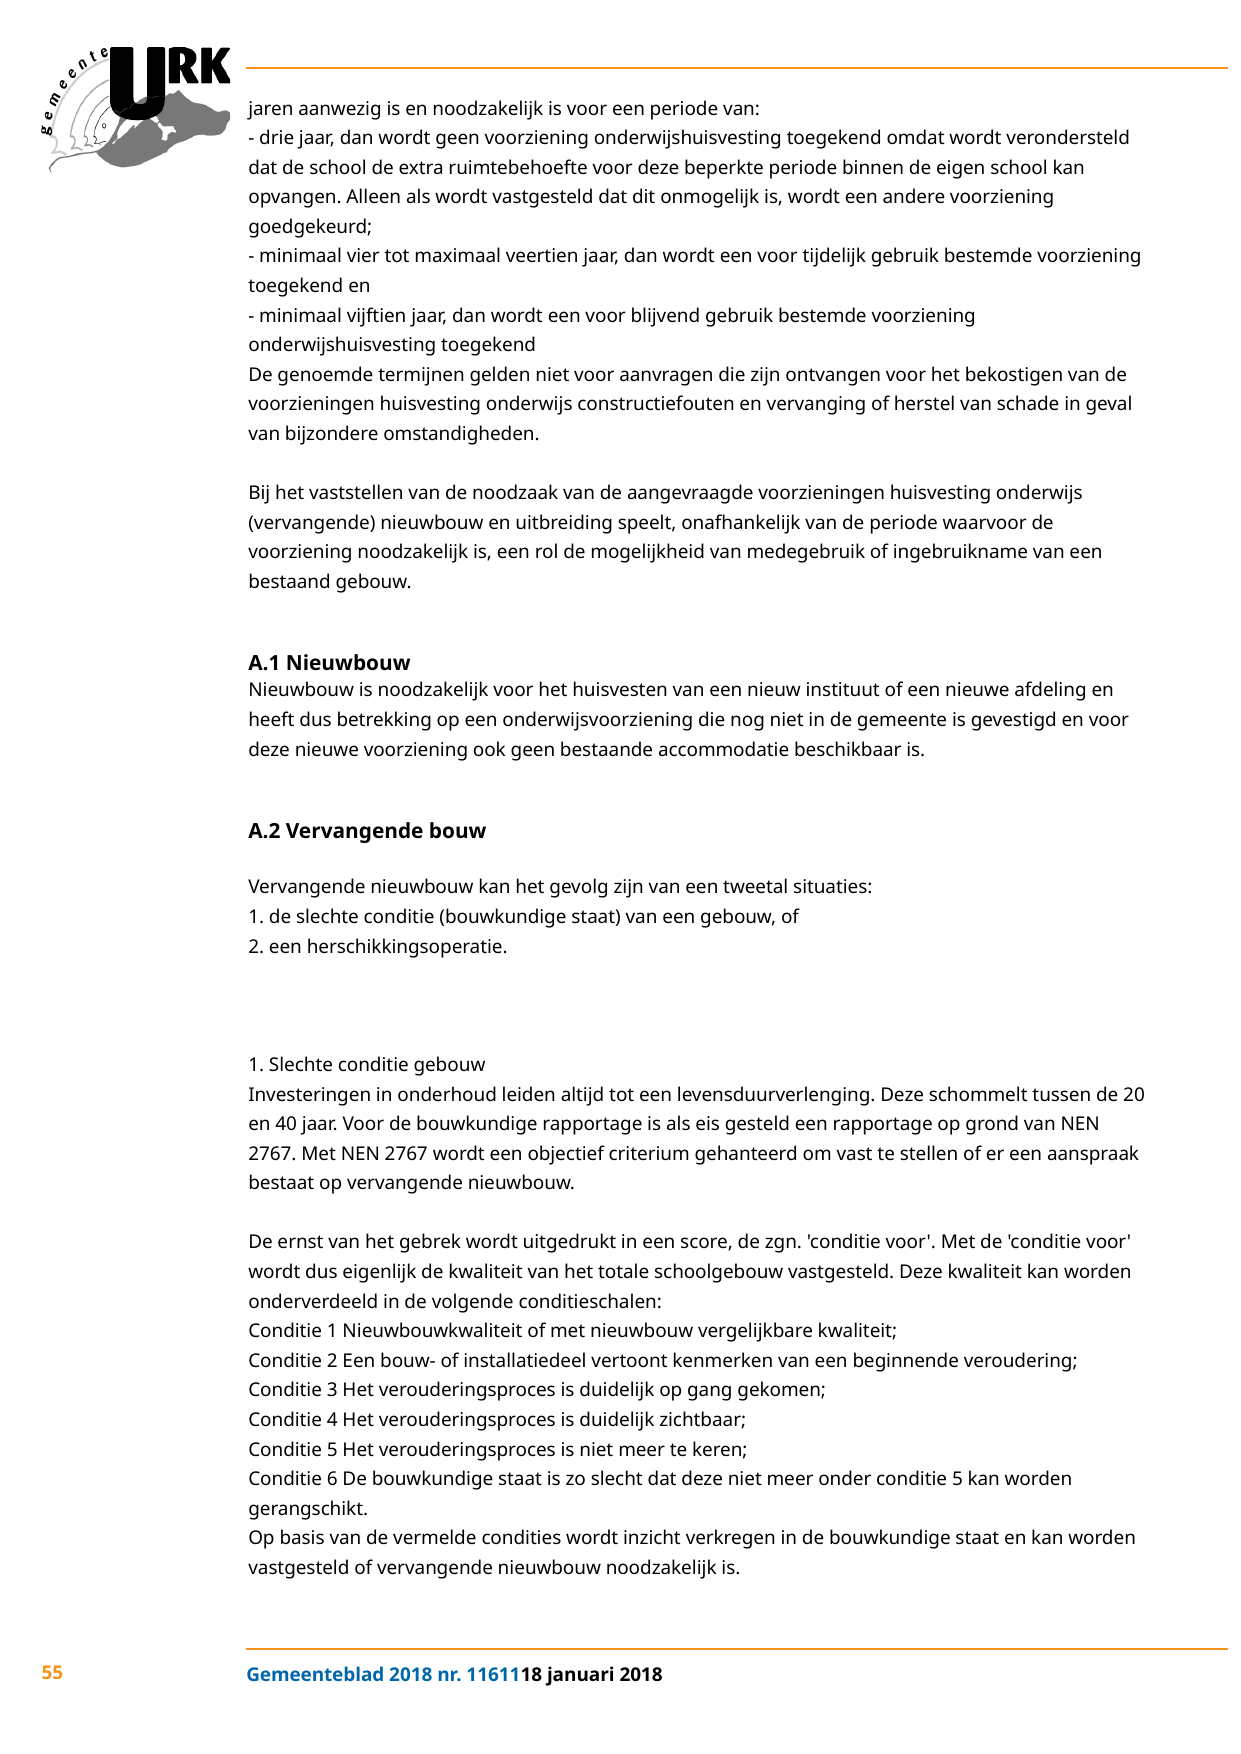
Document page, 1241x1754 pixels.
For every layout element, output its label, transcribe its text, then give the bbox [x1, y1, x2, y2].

text Conditie 6 De bouwkundige staat is zo slecht dat deze niet meer onder conditie 5 kan worden gerangschikt. [248, 1465, 1152, 1521]
text - minimaal vier tot maximaal veertien jaar, dan wordt een voor tijdelijk gebruik bestemde voorziening toegekend en [248, 243, 1152, 298]
text Conditie 1 Nieuwbouwkwaliteit of met nieuwbouw vergelijkbare kwaliteit; [248, 1317, 1152, 1343]
text De ernst van het gebrek wordt uitgedrukt in een score, de zgn. 'conditie voor'. Met de 'conditie voor' wordt dus eigenlijk de kwaliteit van het totale schoolgebouw vastgesteld. Deze kwaliteit kan worden onderverdeeld in de volgende conditieschalen: [248, 1229, 1152, 1314]
text De genoemde termijnen gelden niet voor aanvragen die zijn ontvangen voor het bekostigen van de voorzieningen huisvesting onderwijs constructiefouten en vervanging of herstel van schade in geval van bijzondere omstandigheden. [248, 361, 1152, 446]
text Conditie 4 Het verouderingsproces is duidelijk zichtbaar; [248, 1406, 1152, 1432]
text Nieuwbouw is noodzakelijk voor het huisvesten van een nieuw instituut of een nieuwe afdeling en heeft dus betrekking op een onderwijsvoorziening die nog niet in de gemeente is gevestigd en voor deze nieuwe voorziening ook geen bestaande accommodatie beschikbaar is. [248, 677, 1152, 761]
text Vervangende nieuwbouw kan het gevolg zijn van een tweetal situaties: [248, 874, 1152, 899]
text Conditie 3 Het verouderingsproces is duidelijk op gang gekomen; [248, 1377, 1152, 1402]
text - minimaal vijftien jaar, dan wordt een voor blijvend gebruik bestemde voorziening onderwijshuisvesting toegekend [248, 302, 1152, 357]
text 1. Slechte conditie gebouw [248, 1051, 1152, 1077]
text Investeringen in onderhoud leiden altijd tot een levensduurverlenging. Deze schommelt tussen de 20 en 40 jaar. Voor de bouwkundige rapportage is als eis gesteld een rapportage op grond van NEN 2767. Met NEN 2767 wordt een objectief criterium gehanteerd om vast te stellen of er een aanspraak bestaat op vervangende nieuwbouw. [248, 1081, 1152, 1195]
text - drie jaar, dan wordt geen voorziening onderwijshuisvesting toegekend omdat wordt verondersteld dat de school de extra ruimtebehoefte voor deze beperkte periode binnen de eigen school kan opvangen. Alleen als wordt vastgesteld dat dit onmogelijk is, wordt een andere voorziening goedgekeurd; [248, 124, 1152, 239]
text 1. de slechte conditie (bouwkundige staat) van een gebouw, of [248, 903, 1152, 929]
text Bij het vaststellen van de noodzaak van de aangevraagde voorzieningen huisvesting onderwijs (vervangende) nieuwbouw en uitbreiding speelt, onafhankelijk van de periode waarvoor de voorziening noodzakelijk is, een rol de mogelijkheid van medegebruik of ingebruikname van een bestaand gebouw. [248, 479, 1152, 594]
text jaren aanwezig is en noodzakelijk is voor een periode van: [248, 95, 1152, 121]
text 2. een herschikkingsoperatie. [248, 933, 1152, 959]
text Op basis van de vermelde condities wordt inzicht verkregen in de bouwkundige staat en kan worden vastgesteld of vervangende nieuwbouw noodzakelijk is. [248, 1524, 1152, 1580]
text A.2 Vervangende bouw [248, 816, 1152, 844]
picture [41, 47, 231, 172]
text A.1 Nieuwbouw [248, 648, 1152, 677]
text Conditie 5 Het verouderingsproces is niet meer te keren; [248, 1436, 1152, 1462]
text Conditie 2 Een bouw- of installatiedeel vertoont kenmerken van een beginnende veroudering; [248, 1347, 1152, 1373]
